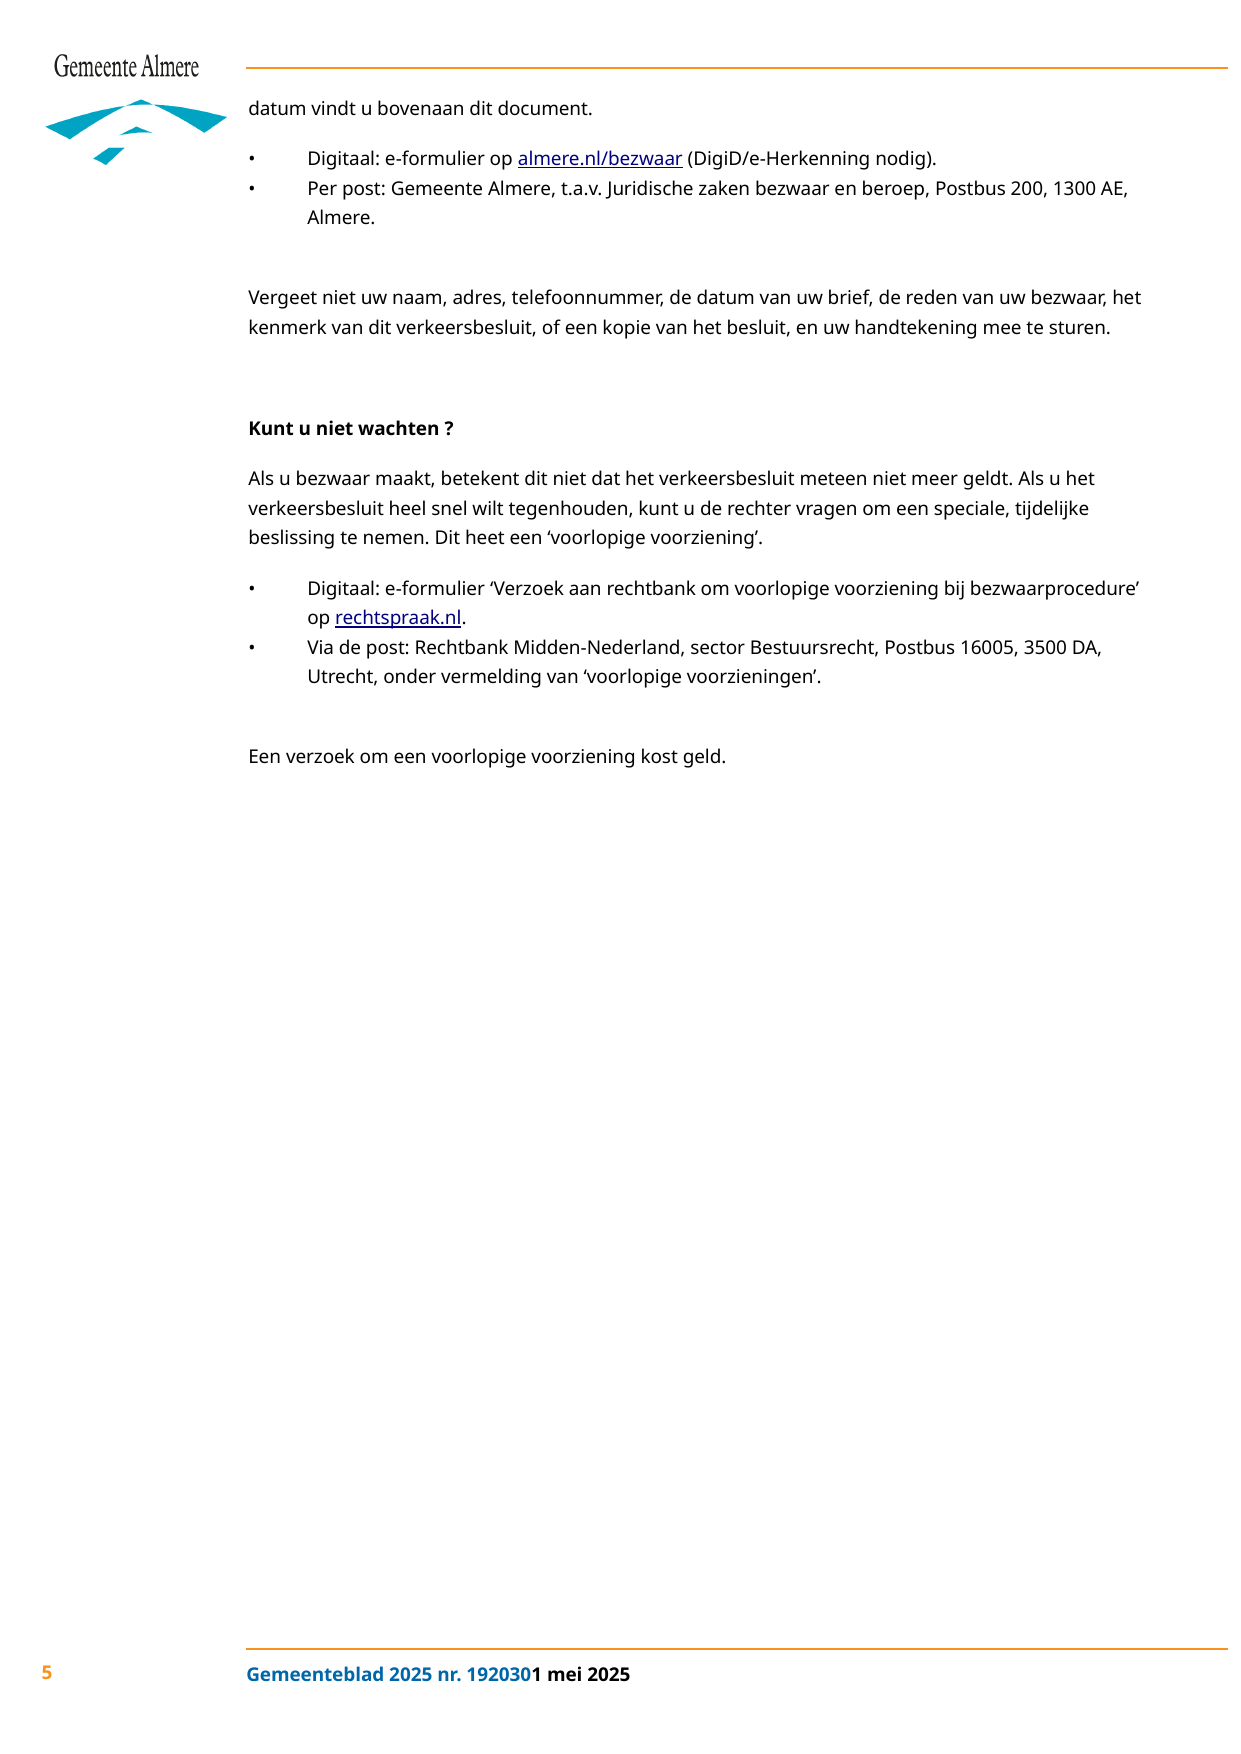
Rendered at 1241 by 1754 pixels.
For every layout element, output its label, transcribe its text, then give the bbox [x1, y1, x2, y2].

text Een verzoek om een voorlopige voorziening kost geld. [248, 743, 1152, 769]
text Kunt u niet wachten ? [248, 415, 1152, 441]
list Digitaal: e-formulier op almere.nl/bezwaar (DigiD/e-Herkenning nodig). [248, 145, 1152, 171]
list Per post: Gemeente Almere, t.a.v. Juridische zaken bezwaar en beroep, Postbus 200, 1300 AE, Almere. [248, 175, 1152, 230]
text datum vindt u bovenaan dit document. [248, 95, 1152, 121]
list Digitaal: e-formulier ‘Verzoek aan rechtbank om voorlopige voorziening bij bezwaarprocedure’ op rechtspraak.nl. [248, 575, 1152, 630]
text Als u bezwaar maakt, betekent dit niet dat het verkeersbesluit meteen niet meer geldt. Als u het verkeersbesluit heel snel wilt tegenhouden, kunt u de rechter vragen om een speciale, tijdelijke beslissing te nemen. Dit heet een ‘voorlopige voorziening’. [248, 465, 1152, 550]
text Vergeet niet uw naam, adres, telefoonnummer, de datum van uw brief, de reden van uw bezwaar, het kenmerk van dit verkeersbesluit, of een kopie van het besluit, en uw handtekening mee te sturen. [248, 284, 1152, 340]
picture [41, 47, 231, 172]
list Via de post: Rechtbank Midden-Nederland, sector Bestuursrecht, Postbus 16005, 3500 DA, Utrecht, onder vermelding van ‘voorlopige voorzieningen’. [248, 634, 1152, 689]
